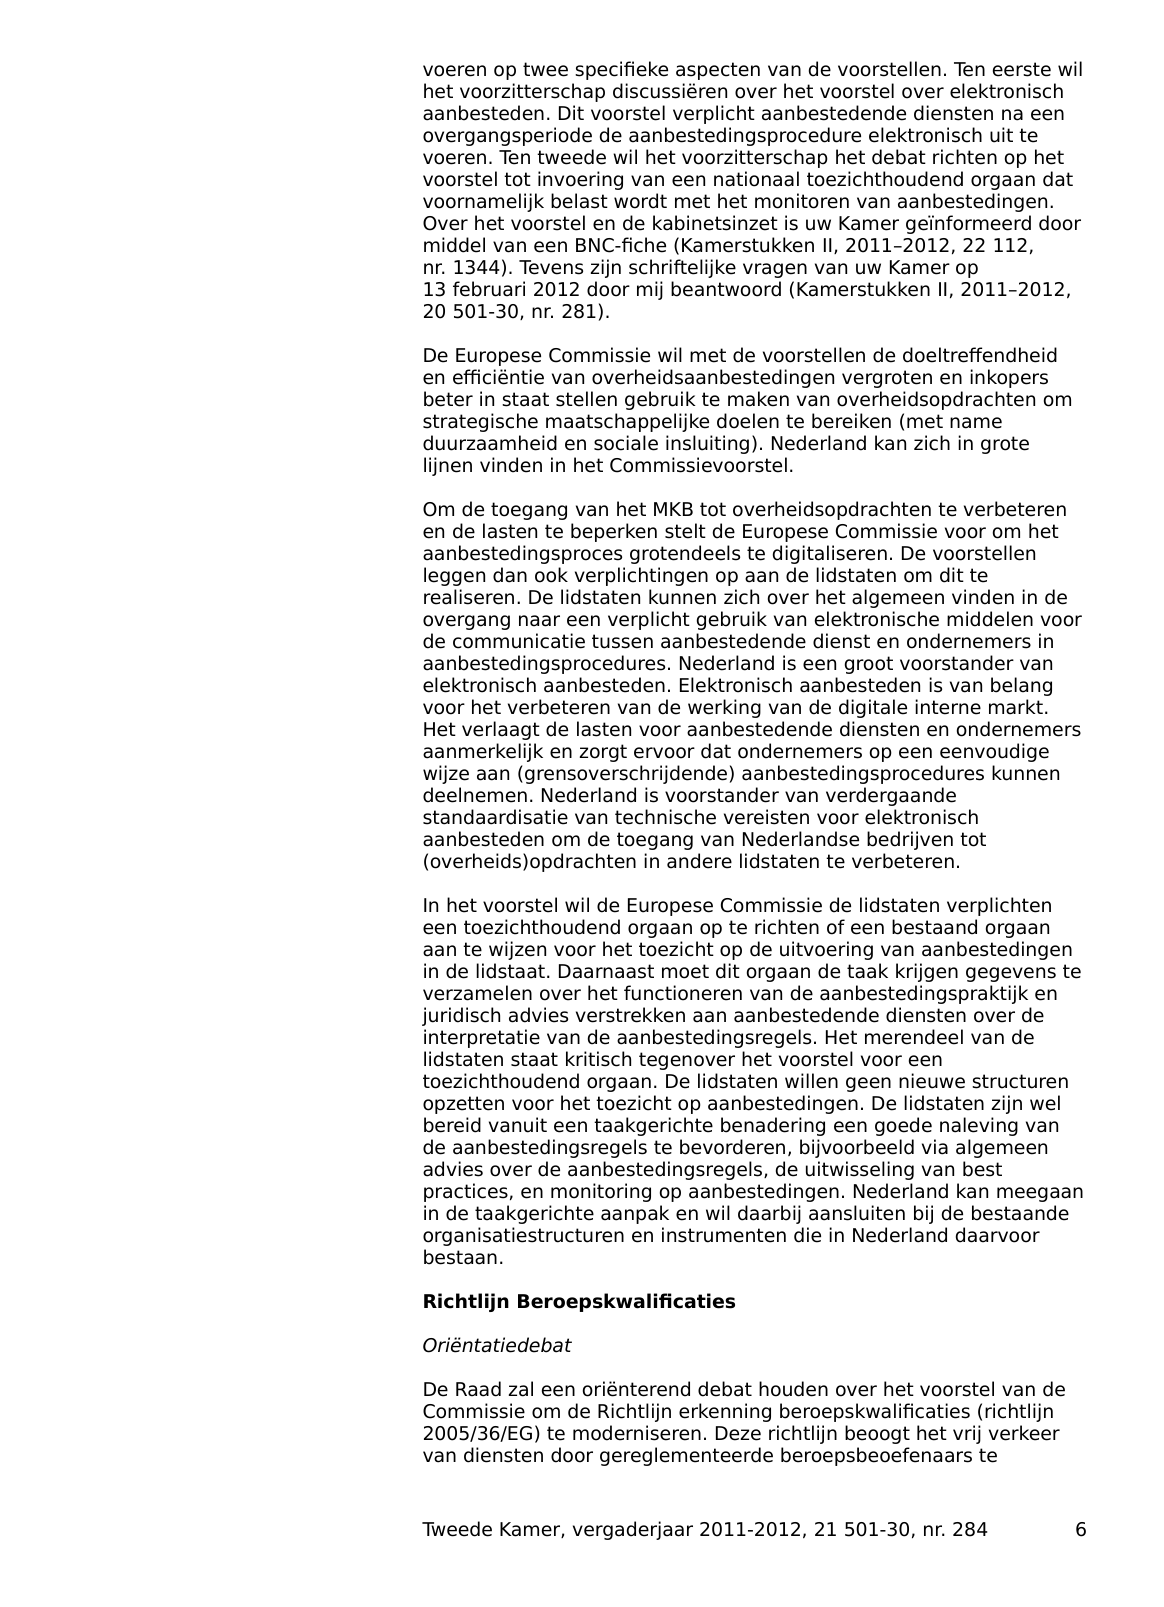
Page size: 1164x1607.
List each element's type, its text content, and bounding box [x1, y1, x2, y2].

text Om de toegang van het MKB tot overheidsopdrachten te verbeteren en de lasten te beperken stelt de Europese Commissie voor om het aanbestedingsproces grotendeels te digitaliseren. De voorstellen leggen dan ook verplichtingen op aan de lidstaten om dit te realiseren. De lidstaten kunnen zich over het algemeen vinden in de overgang naar een verplicht gebruik van elektronische middelen voor de communicatie tussen aanbestedende dienst en ondernemers in aanbestedingsprocedures. Nederland is een groot voorstander van elektronisch aanbesteden. Elektronisch aanbesteden is van belang voor het verbeteren van de werking van de digitale interne markt. Het verlaagt de lasten voor aanbestedende diensten en ondernemers aanmerkelijk en zorgt ervoor dat ondernemers op een eenvoudige wijze aan (grensoverschrijdende) aanbestedingsprocedures kunnen deelnemen. Nederland is voorstander van verdergaande standaardisatie van technische vereisten voor elektronisch aanbesteden om de toegang van Nederlandse bedrijven tot (overheids)opdrachten in andere lidstaten te verbeteren. [422, 499, 1087, 873]
text In het voorstel wil de Europese Commissie de lidstaten verplichten een toezichthoudend orgaan op te richten of een bestaand orgaan aan te wijzen voor het toezicht op de uitvoering van aanbestedingen in de lidstaat. Daarnaast moet dit orgaan de taak krijgen gegevens te verzamelen over het functioneren van de aanbestedingspraktijk en juridisch advies verstrekken aan aanbestedende diensten over de interpretatie van de aanbestedingsregels. Het merendeel van de lidstaten staat kritisch tegenover het voorstel voor een toezichthoudend orgaan. De lidstaten willen geen nieuwe structuren opzetten voor het toezicht op aanbestedingen. De lidstaten zijn wel bereid vanuit een taakgerichte benadering een goede naleving van de aanbestedingsregels te bevorderen, bijvoorbeeld via algemeen advies over de aanbestedingsregels, de uitwisseling van best practices, en monitoring op aanbestedingen. Nederland kan meegaan in de taakgerichte aanpak en wil daarbij aansluiten bij de bestaande organisatiestructuren en instrumenten die in Nederland daarvoor bestaan. [422, 895, 1087, 1268]
subtitle Richtlijn Beroepskwalificaties [422, 1291, 1087, 1313]
text De Europese Commissie wil met de voorstellen de doeltreffendheid en efficiëntie van overheidsaanbestedingen vergroten en inkopers beter in staat stellen gebruik te maken van overheidsopdrachten om strategische maatschappelijke doelen te bereiken (met name duurzaamheid en sociale insluiting). Nederland kan zich in grote lijnen vinden in het Commissievoorstel. [422, 345, 1087, 477]
text De Raad zal een oriënterend debat houden over het voorstel van de Commissie om de Richtlijn erkenning beroepskwalificaties (richtlijn 2005/36/EG) te moderniseren. Deze richtlijn beoogt het vrij verkeer van diensten door gereglementeerde beroepsbeoefenaars te [422, 1379, 1087, 1467]
text voeren op twee specifieke aspecten van de voorstellen. Ten eerste wil het voorzitterschap discussiëren over het voorstel over elektronisch aanbesteden. Dit voorstel verplicht aanbestedende diensten na een overgangsperiode de aanbestedingsprocedure elektronisch uit te voeren. Ten tweede wil het voorzitterschap het debat richten op het voorstel tot invoering van een nationaal toezichthoudend orgaan dat voornamelijk belast wordt met het monitoren van aanbestedingen. Over het voorstel en de kabinetsinzet is uw Kamer geïnformeerd door middel van een BNC-fiche (Kamerstukken II, 2011–2012, 22 112, nr. 1344). Tevens zijn schriftelijke vragen van uw Kamer op 13 februari 2012 door mij beantwoord (Kamerstukken II, 2011–2012, 20 501-30, nr. 281). [422, 59, 1087, 323]
text Oriëntatiedebat [422, 1335, 1087, 1357]
